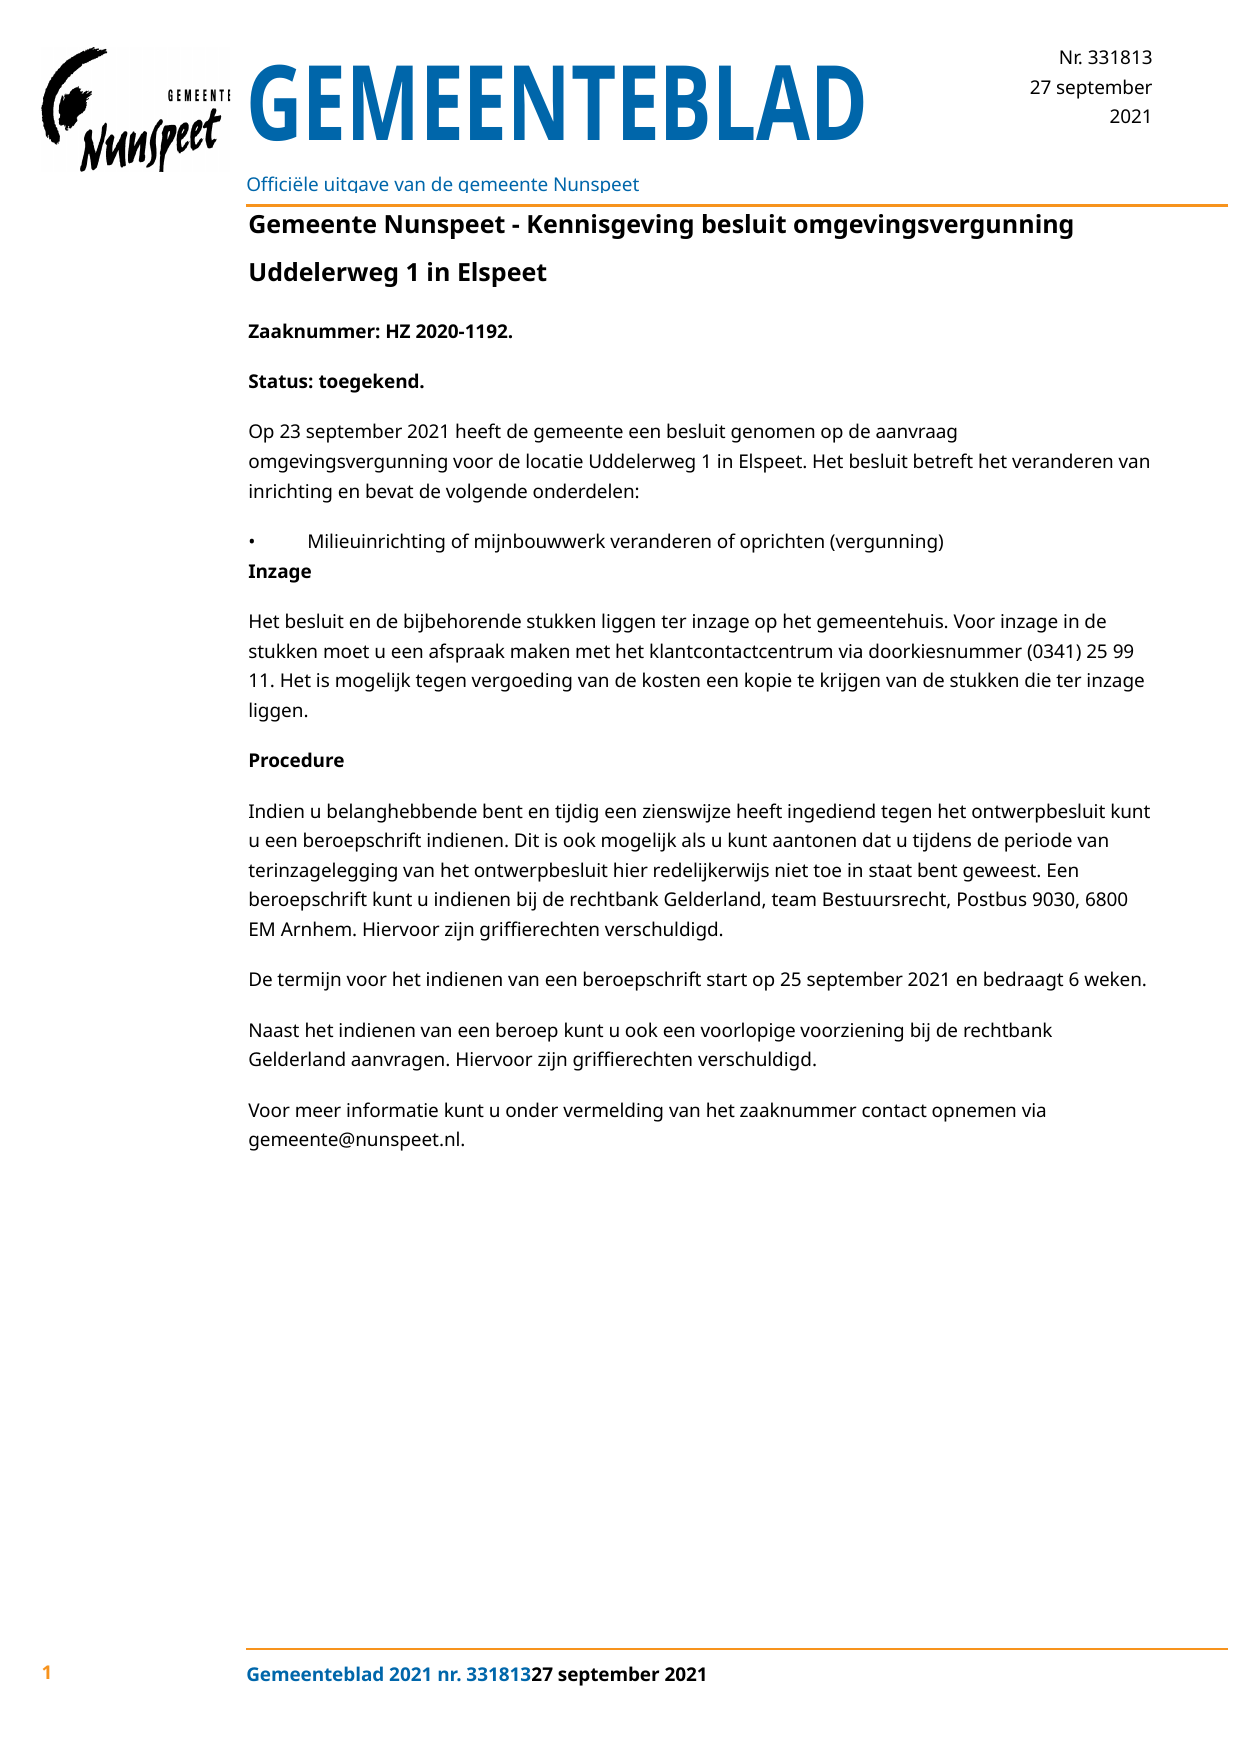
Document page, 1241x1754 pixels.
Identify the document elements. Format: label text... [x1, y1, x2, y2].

text Status: toegekend. [248, 368, 1152, 394]
text Op 23 september 2021 heeft de gemeente een besluit genomen op de aanvraag omgevingsvergunning voor de locatie Uddelerweg 1 in Elspeet. Het besluit betreft het veranderen van inrichting en bevat de volgende onderdelen: [248, 419, 1152, 504]
text Het besluit en de bijbehorende stukken liggen ter inzage op het gemeentehuis. Voor inzage in de stukken moet u een afspraak maken met het klantcontactcentrum via doorkiesnummer (0341) 25 99 11. Het is mogelijk tegen vergoeding van de kosten een kopie te krijgen van de stukken die ter inzage liggen. [248, 608, 1152, 723]
list Milieuinrichting of mijnbouwwerk veranderen of oprichten (vergunning) [248, 528, 1152, 554]
text Indien u belanghebbende bent en tijdig een zienswijze heeft ingediend tegen het ontwerpbesluit kunt u een beroepschrift indienen. Dit is ook mogelijk als u kunt aantonen dat u tijdens de periode van terinzagelegging van het ontwerpbesluit hier redelijkerwijs niet toe in staat bent geweest. Een beroepschrift kunt u indienen bij de rechtbank Gelderland, team Bestuursrecht, Postbus 9030, 6800 EM Arnhem. Hiervoor zijn griffierechten verschuldigd. [248, 798, 1152, 942]
text Procedure [248, 747, 1152, 773]
text De termijn voor het indienen van een beroepschrift start op 25 september 2021 en bedraagt 6 weken. [248, 967, 1152, 992]
text Voor meer informatie kunt u onder vermelding van het zaaknummer contact opnemen via gemeente@nunspeet.nl. [248, 1097, 1152, 1152]
text Zaaknummer: HZ 2020-1192. [248, 318, 1152, 344]
text Inzage [248, 558, 1152, 584]
text Naast het indienen van een beroep kunt u ook een voorlopige voorziening bij de rechtbank Gelderland aanvragen. Hiervoor zijn griffierechten verschuldigd. [248, 1017, 1152, 1072]
text Gemeente Nunspeet - Kennisgeving besluit omgevingsvergunning Uddelerweg 1 in Elspeet [248, 207, 1152, 288]
picture [41, 47, 231, 172]
